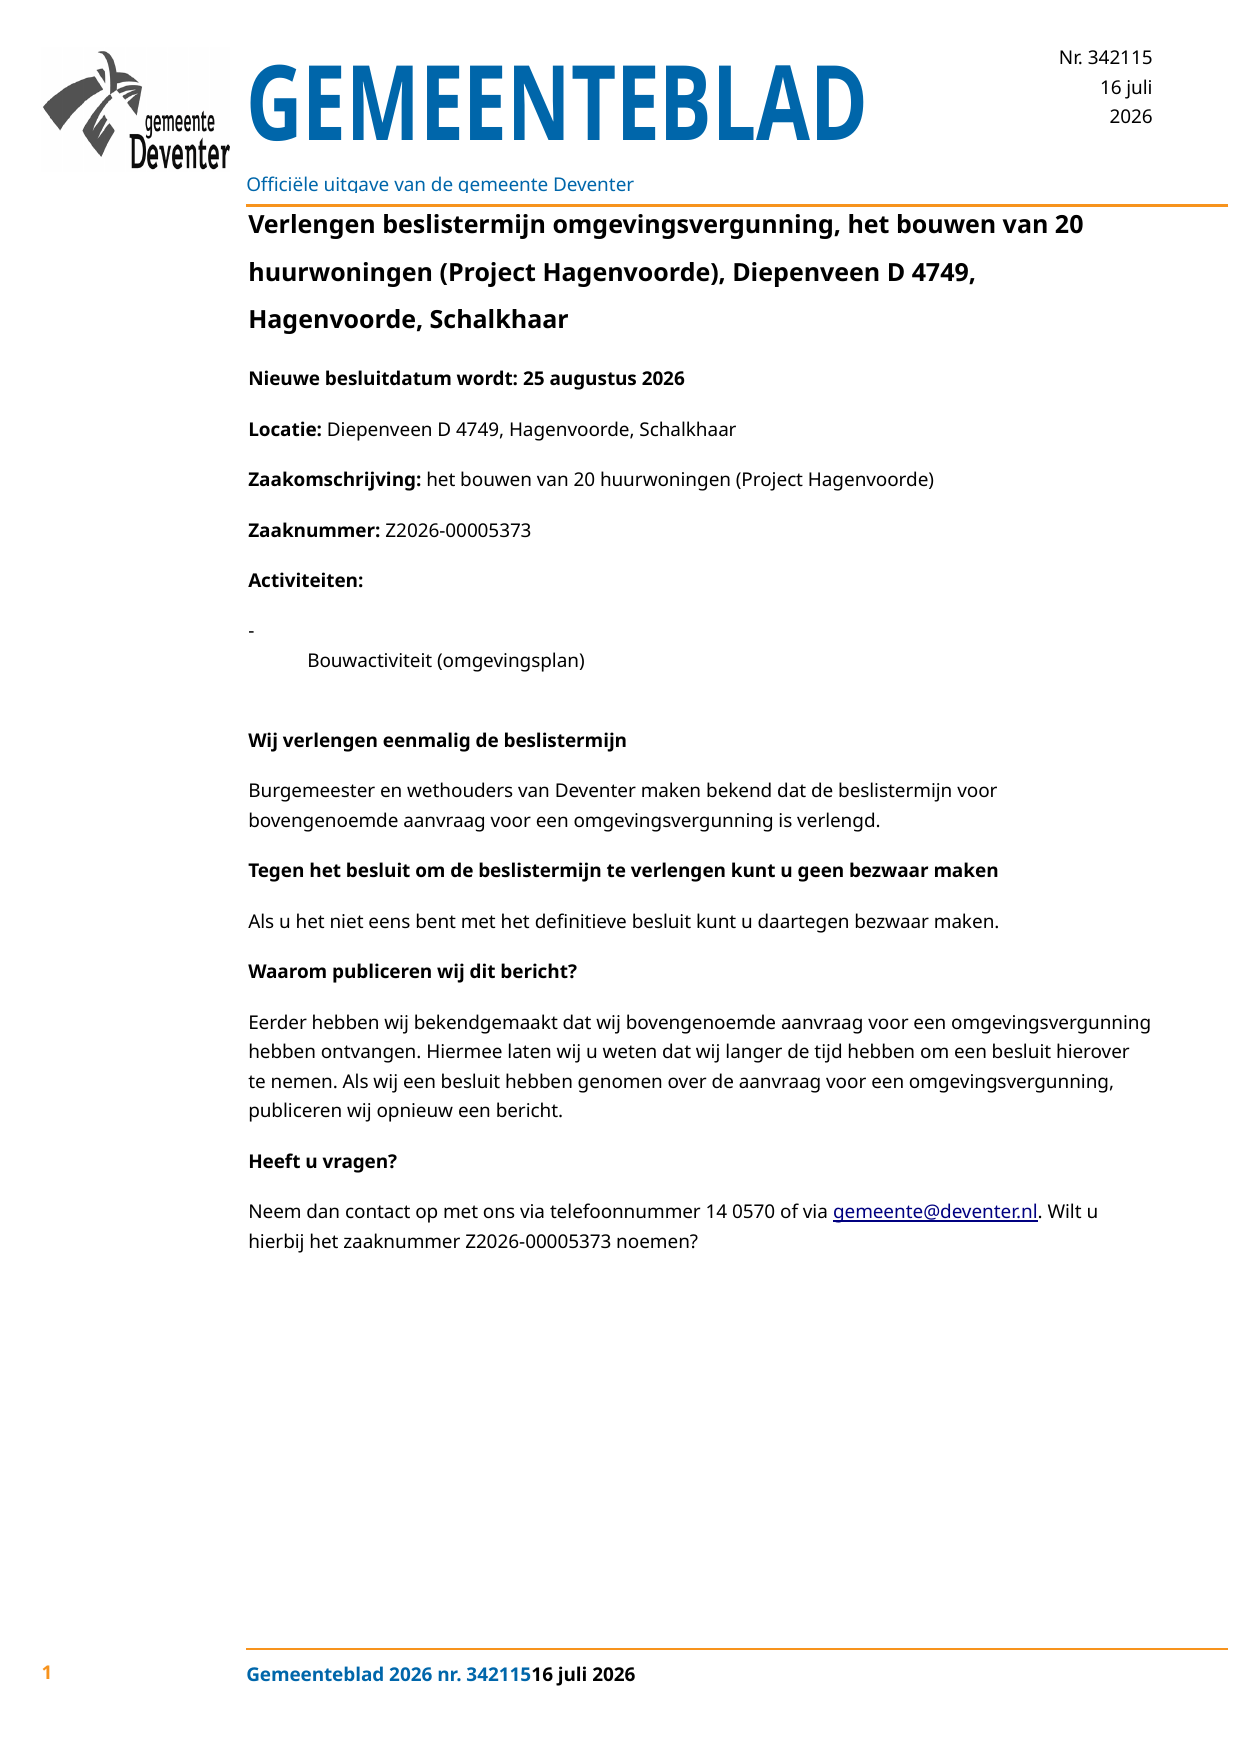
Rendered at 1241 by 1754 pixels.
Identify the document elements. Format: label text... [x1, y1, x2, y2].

text Zaakomschrijving: het bouwen van 20 huurwoningen (Project Hagenvoorde) [248, 466, 1152, 492]
text Tegen het besluit om de beslistermijn te verlengen kunt u geen bezwaar maken [248, 858, 1152, 883]
text Als u het niet eens bent met het definitieve besluit kunt u daartegen bezwaar maken. [248, 908, 1152, 934]
text Heeft u vragen? [248, 1148, 1152, 1174]
picture [41, 47, 231, 172]
text Eerder hebben wij bekendgemaakt dat wij bovengenoemde aanvraag voor een omgevingsvergunning hebben ontvangen. Hiermee laten wij u weten dat wij langer de tijd hebben om een besluit hierover te nemen. Als wij een besluit hebben genomen over de aanvraag voor een omgevingsvergunning, publiceren wij opnieuw een bericht. [248, 1009, 1152, 1123]
text Nieuwe besluitdatum wordt: 25 augustus 2026 [248, 366, 1152, 391]
list Bouwactiviteit (omgevingsplan) [248, 647, 1152, 673]
text Wij verlengen eenmalig de beslistermijn [248, 727, 1152, 753]
text Neem dan contact op met ons via telefoonnummer 14 0570 of via gemeente@deventer.nl. Wilt u hierbij het zaaknummer Z2026-00005373 noemen? [248, 1198, 1152, 1254]
text Waarom publiceren wij dit bericht? [248, 958, 1152, 984]
text Zaaknummer: Z2026-00005373 [248, 517, 1152, 542]
text Activiteiten: [248, 567, 1152, 593]
text Verlengen beslistermijn omgevingsvergunning, het bouwen van 20 huurwoningen (Project Hagenvoorde), Diepenveen D 4749, Hagenvoorde, Schalkhaar [248, 207, 1152, 336]
text Locatie: Diepenveen D 4749, Hagenvoorde, Schalkhaar [248, 416, 1152, 442]
text Burgemeester en wethouders van Deventer maken bekend dat de beslistermijn voor bovengenoemde aanvraag voor een omgevingsvergunning is verlengd. [248, 778, 1152, 833]
